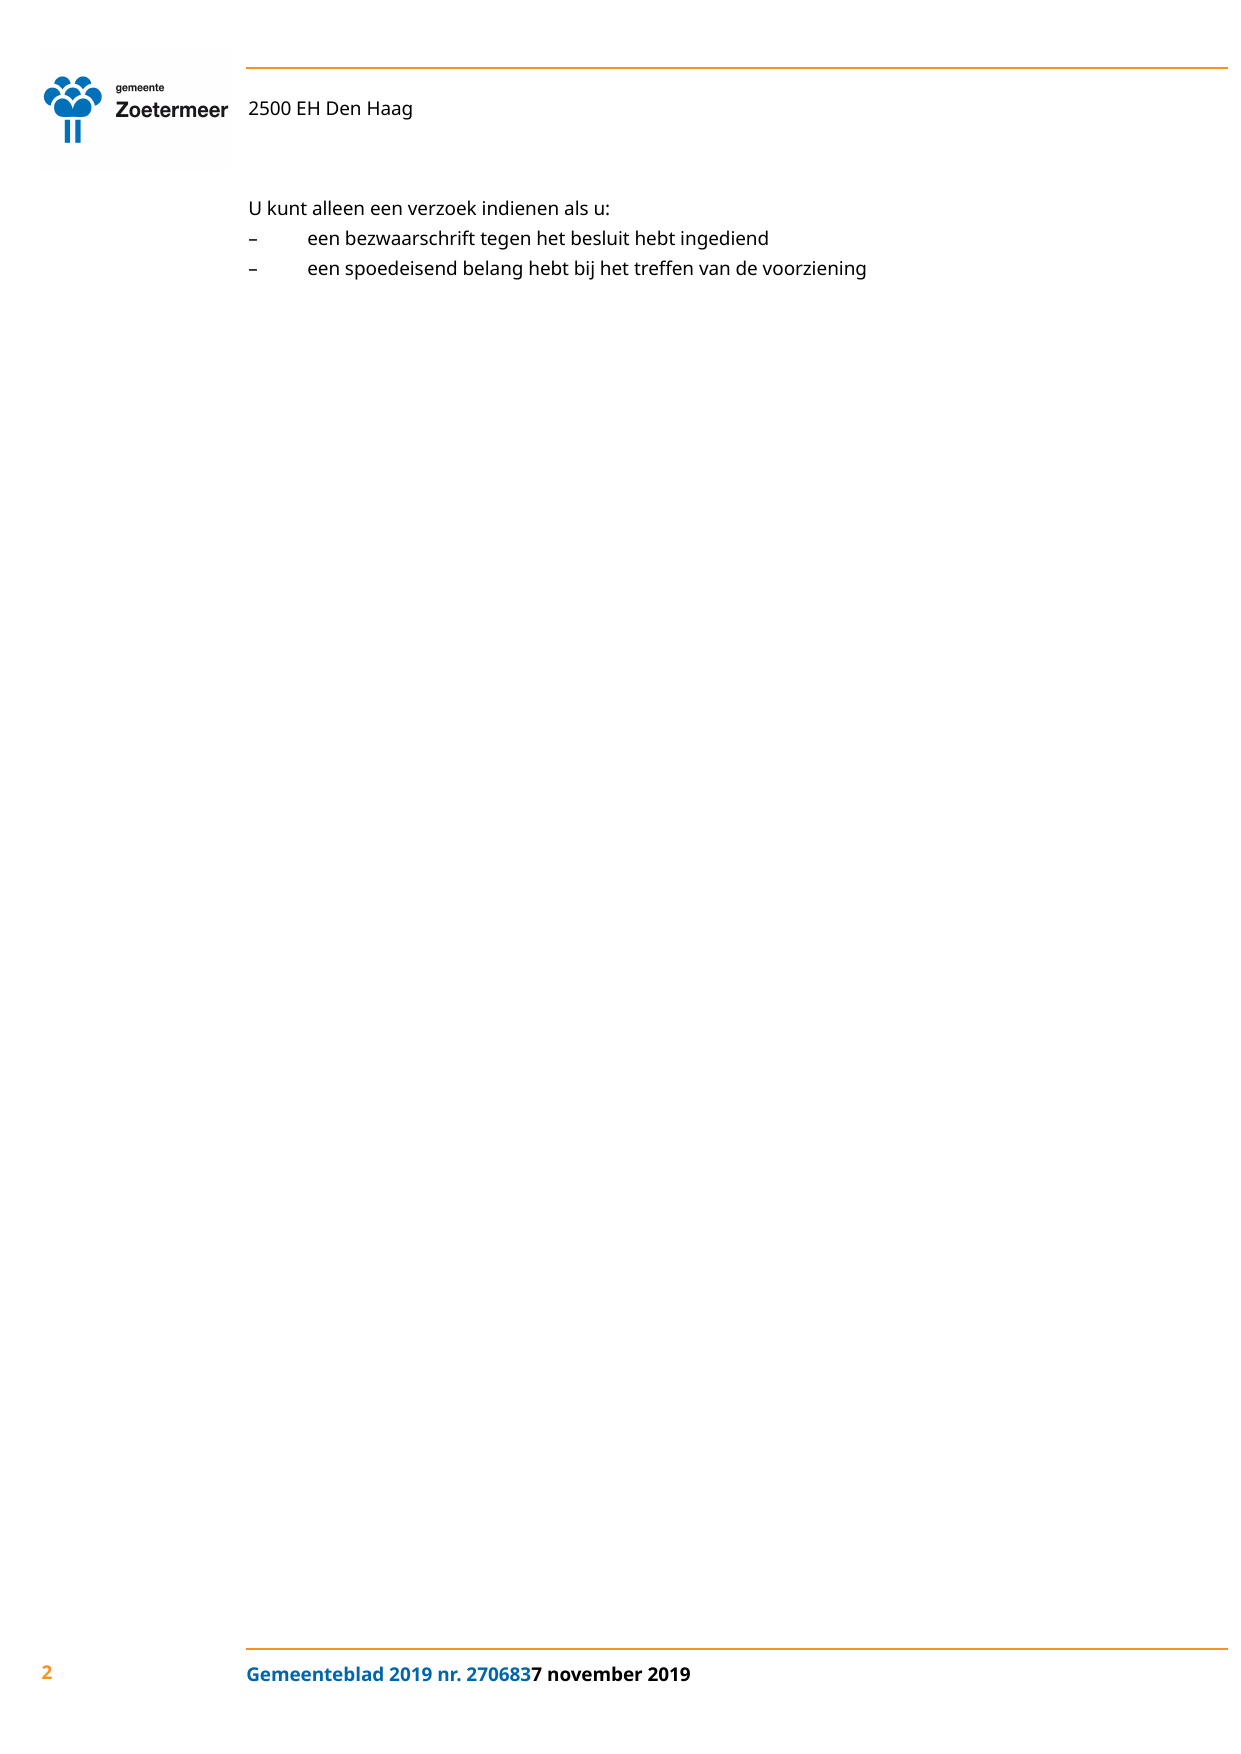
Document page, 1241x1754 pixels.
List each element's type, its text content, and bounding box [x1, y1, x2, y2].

list een bezwaarschrift tegen het besluit hebt ingediend [248, 225, 1152, 251]
picture [41, 47, 231, 172]
text 2500 EH Den Haag [248, 95, 1152, 121]
list een spoedeisend belang hebt bij het treffen van de voorziening [248, 255, 1152, 281]
text U kunt alleen een verzoek indienen als u: [248, 196, 1152, 221]
